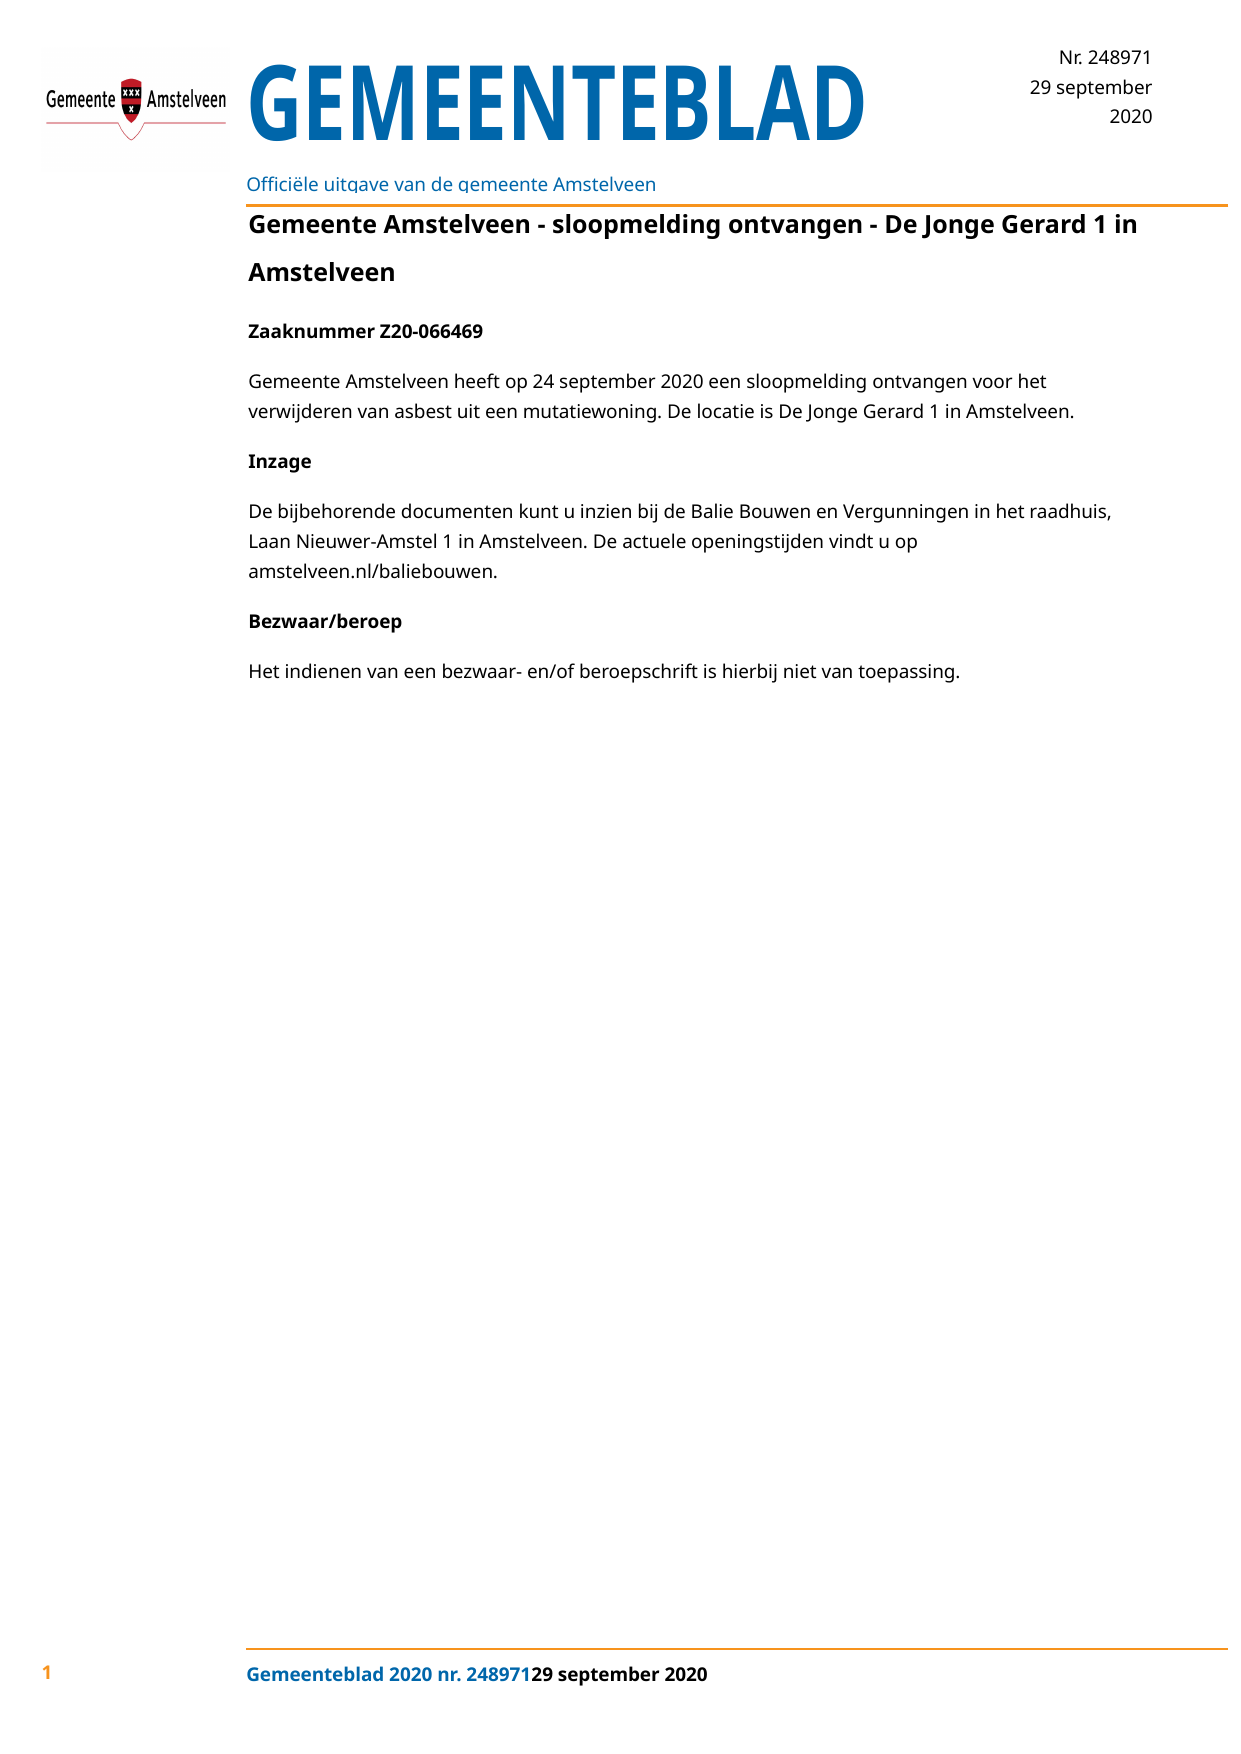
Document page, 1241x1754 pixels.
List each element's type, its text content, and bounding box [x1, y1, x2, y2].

picture [41, 47, 231, 172]
text Gemeente Amstelveen - sloopmelding ontvangen - De Jonge Gerard 1 in Amstelveen [248, 207, 1152, 288]
text De bijbehorende documenten kunt u inzien bij de Balie Bouwen en Vergunningen in het raadhuis, Laan Nieuwer-Amstel 1 in Amstelveen. De actuele openingstijden vindt u op amstelveen.nl/baliebouwen. [248, 499, 1152, 584]
text Zaaknummer Z20-066469 [248, 318, 1152, 344]
text Het indienen van een bezwaar- en/of beroepschrift is hierbij niet van toepassing. [248, 659, 1152, 684]
text Inzage [248, 448, 1152, 474]
text Bezwaar/beroep [248, 608, 1152, 634]
text Gemeente Amstelveen heeft op 24 september 2020 een sloopmelding ontvangen voor het verwijderen van asbest uit een mutatiewoning. De locatie is De Jonge Gerard 1 in Amstelveen. [248, 368, 1152, 424]
